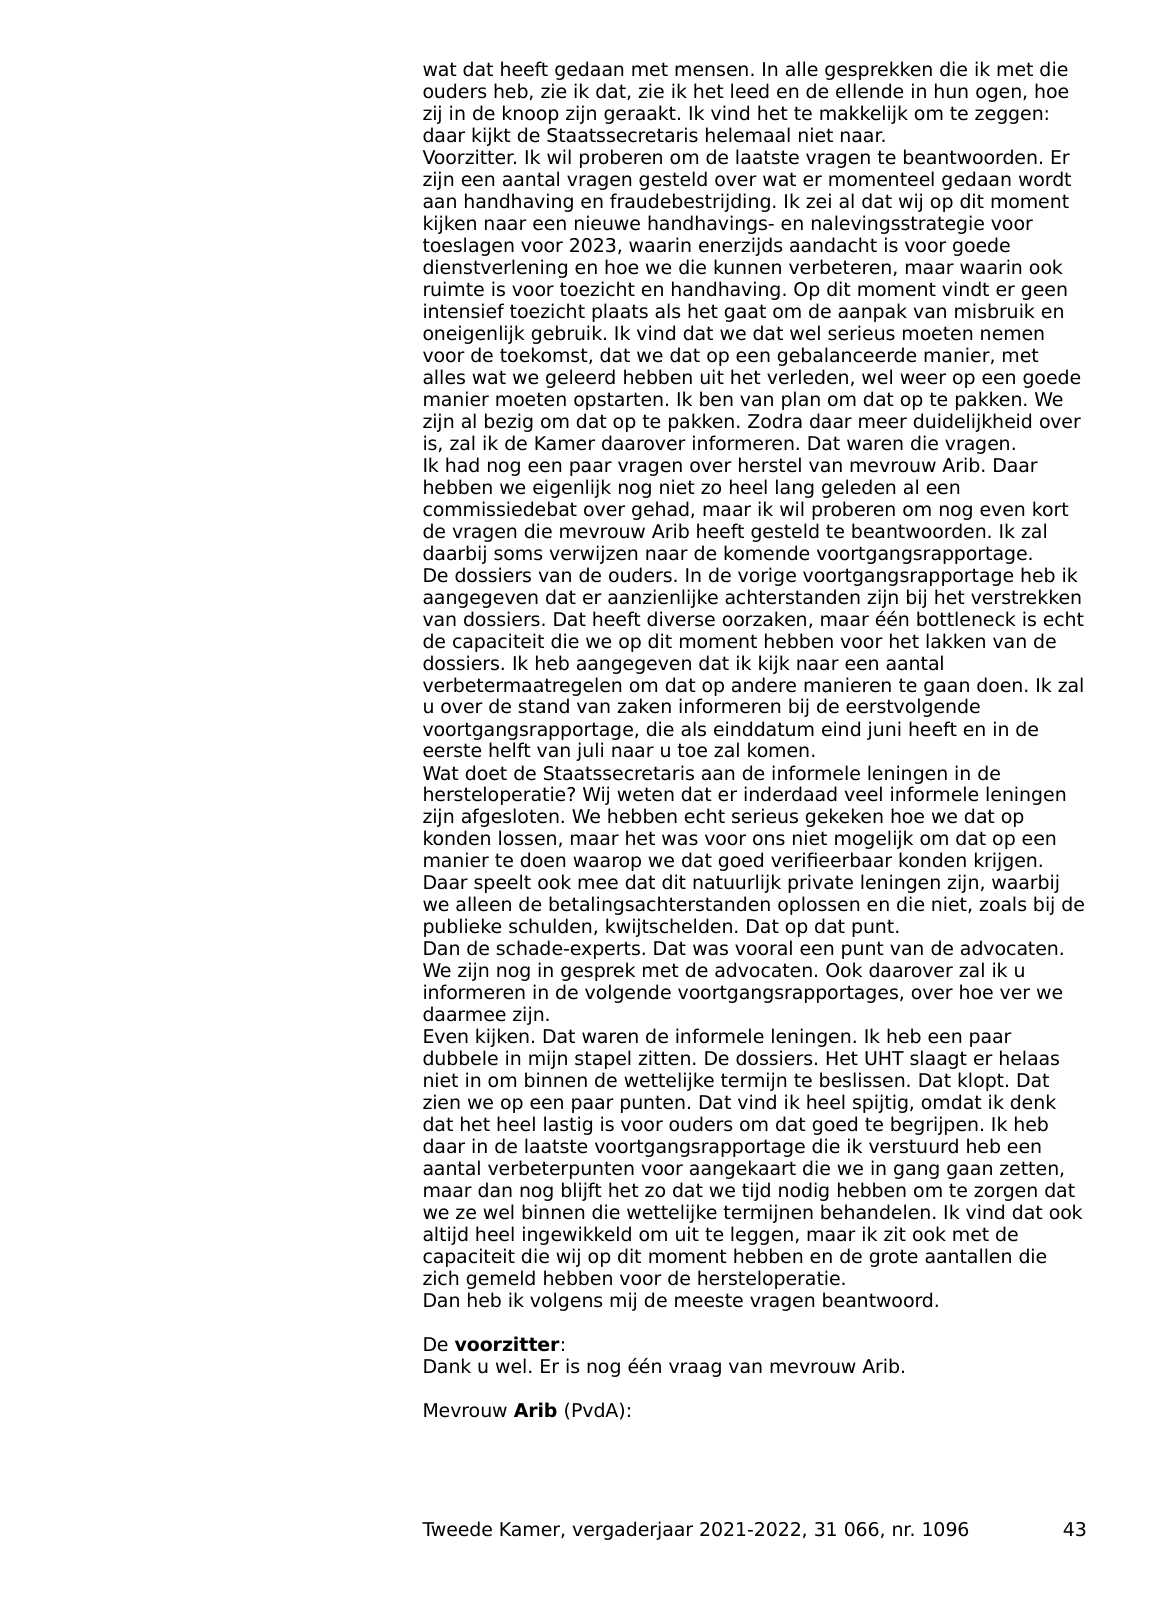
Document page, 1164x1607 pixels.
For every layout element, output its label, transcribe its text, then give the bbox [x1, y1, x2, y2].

text Wat doet de Staatssecretaris aan de informele leningen in de hersteloperatie? Wij weten dat er inderdaad veel informele leningen zijn afgesloten. We hebben echt serieus gekeken hoe we dat op konden lossen, maar het was voor ons niet mogelijk om dat op een manier te doen waarop we dat goed verifieerbaar konden krijgen. Daar speelt ook mee dat dit natuurlijk private leningen zijn, waarbij we alleen de betalingsachterstanden oplossen en die niet, zoals bij de publieke schulden, kwijtschelden. Dat op dat punt. [422, 762, 1087, 938]
text Ik had nog een paar vragen over herstel van mevrouw Arib. Daar hebben we eigenlijk nog niet zo heel lang geleden al een commissiedebat over gehad, maar ik wil proberen om nog even kort de vragen die mevrouw Arib heeft gesteld te beantwoorden. Ik zal daarbij soms verwijzen naar de komende voortgangsrapportage. [422, 455, 1087, 564]
text wat dat heeft gedaan met mensen. In alle gesprekken die ik met die ouders heb, zie ik dat, zie ik het leed en de ellende in hun ogen, hoe zij in de knoop zijn geraakt. Ik vind het te makkelijk om te zeggen: daar kijkt de Staatssecretaris helemaal niet naar. [422, 59, 1087, 147]
text De voorzitter: [422, 1334, 1087, 1356]
text Dan heb ik volgens mij de meeste vragen beantwoord. [422, 1290, 1087, 1312]
text Dan de schade-experts. Dat was vooral een punt van de advocaten. We zijn nog in gesprek met de advocaten. Ook daarover zal ik u informeren in de volgende voortgangsrapportages, over hoe ver we daarmee zijn. [422, 938, 1087, 1026]
text Even kijken. Dat waren de informele leningen. Ik heb een paar dubbele in mijn stapel zitten. De dossiers. Het UHT slaagt er helaas niet in om binnen de wettelijke termijn te beslissen. Dat klopt. Dat zien we op een paar punten. Dat vind ik heel spijtig, omdat ik denk dat het heel lastig is voor ouders om dat goed te begrijpen. Ik heb daar in de laatste voortgangsrapportage die ik verstuurd heb een aantal verbeterpunten voor aangekaart die we in gang gaan zetten, maar dan nog blijft het zo dat we tijd nodig hebben om te zorgen dat we ze wel binnen die wettelijke termijnen behandelen. Ik vind dat ook altijd heel ingewikkeld om uit te leggen, maar ik zit ook met de capaciteit die wij op dit moment hebben en de grote aantallen die zich gemeld hebben voor de hersteloperatie. [422, 1026, 1087, 1290]
text Dank u wel. Er is nog één vraag van mevrouw Arib. [422, 1356, 1087, 1378]
text De dossiers van de ouders. In de vorige voortgangsrapportage heb ik aangegeven dat er aanzienlijke achterstanden zijn bij het verstrekken van dossiers. Dat heeft diverse oorzaken, maar één bottleneck is echt de capaciteit die we op dit moment hebben voor het lakken van de dossiers. Ik heb aangegeven dat ik kijk naar een aantal verbetermaatregelen om dat op andere manieren te gaan doen. Ik zal u over de stand van zaken informeren bij de eerstvolgende voortgangsrapportage, die als einddatum eind juni heeft en in de eerste helft van juli naar u toe zal komen. [422, 564, 1087, 762]
text Voorzitter. Ik wil proberen om de laatste vragen te beantwoorden. Er zijn een aantal vragen gesteld over wat er momenteel gedaan wordt aan handhaving en fraudebestrijding. Ik zei al dat wij op dit moment kijken naar een nieuwe handhavings- en nalevingsstrategie voor toeslagen voor 2023, waarin enerzijds aandacht is voor goede dienstverlening en hoe we die kunnen verbeteren, maar waarin ook ruimte is voor toezicht en handhaving. Op dit moment vindt er geen intensief toezicht plaats als het gaat om de aanpak van misbruik en oneigenlijk gebruik. Ik vind dat we dat wel serieus moeten nemen voor de toekomst, dat we dat op een gebalanceerde manier, met alles wat we geleerd hebben uit het verleden, wel weer op een goede manier moeten opstarten. Ik ben van plan om dat op te pakken. We zijn al bezig om dat op te pakken. Zodra daar meer duidelijkheid over is, zal ik de Kamer daarover informeren. Dat waren die vragen. [422, 147, 1087, 455]
text Mevrouw Arib (PvdA): [422, 1400, 1087, 1422]
